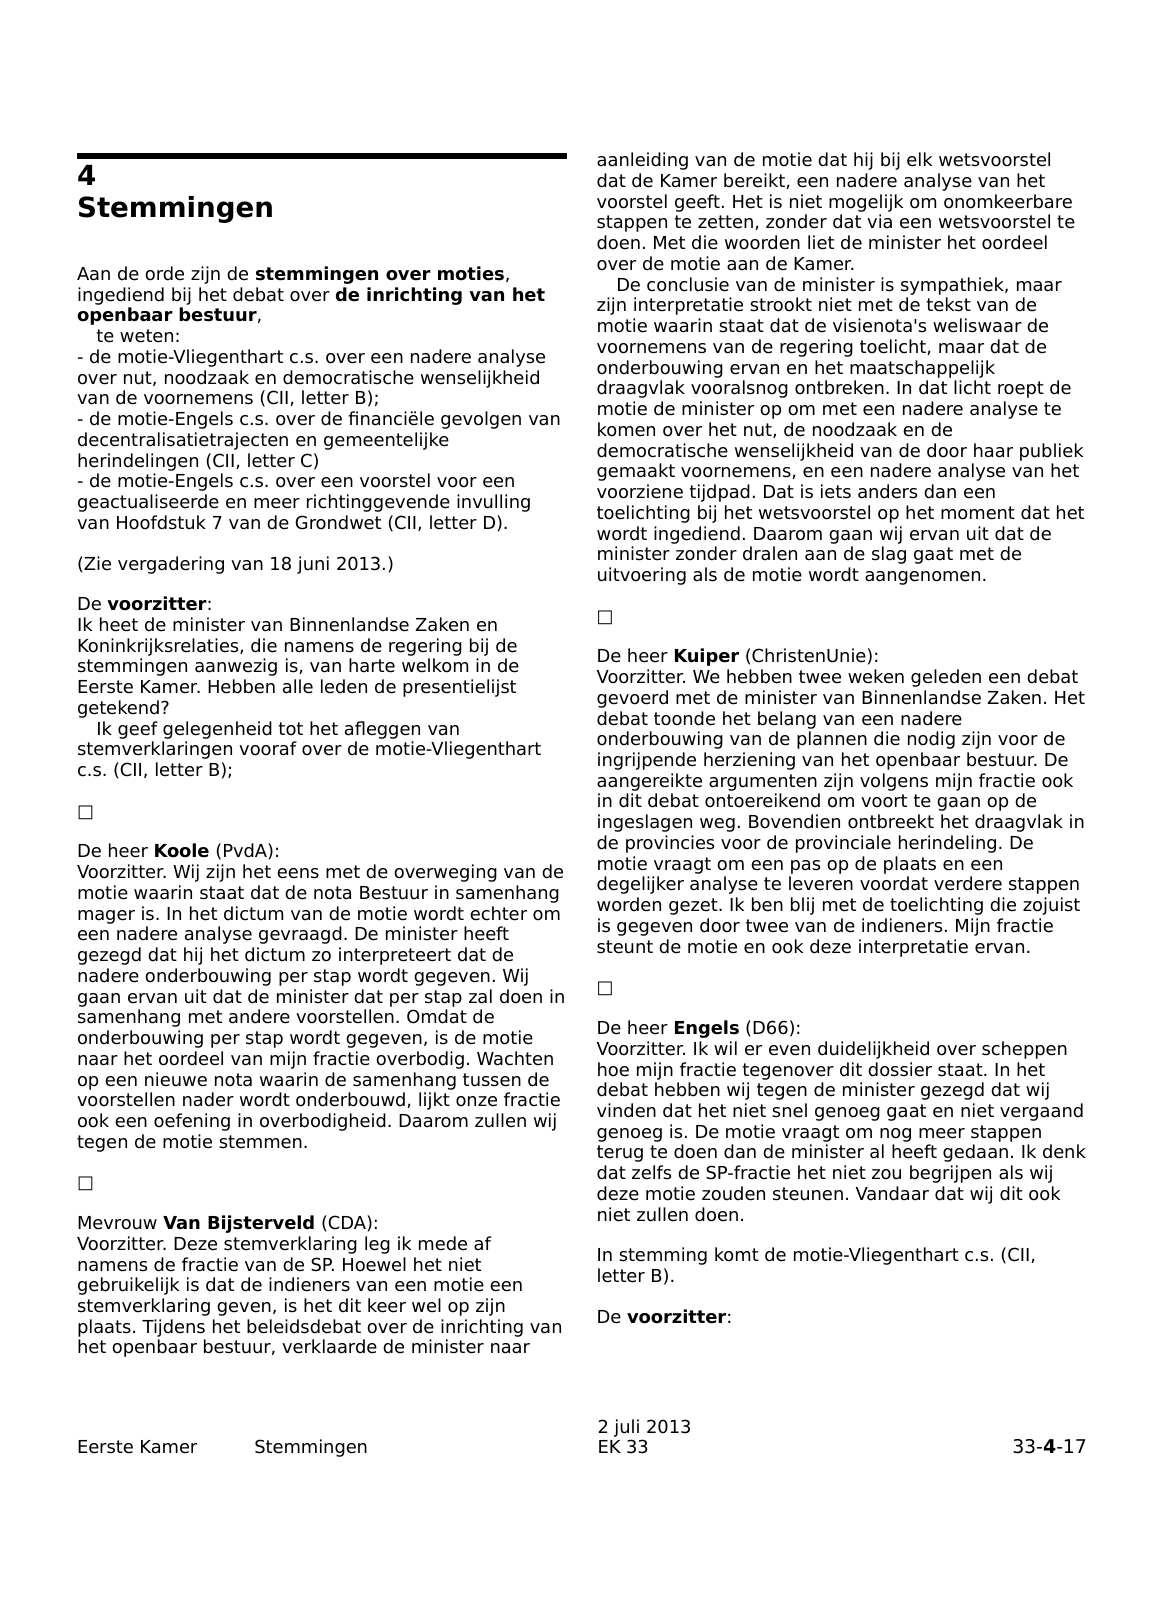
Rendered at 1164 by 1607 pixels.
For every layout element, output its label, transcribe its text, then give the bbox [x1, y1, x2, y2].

text (Zie vergadering van 18 juni 2013.) [77, 553, 567, 574]
text Aan de orde zijn de stemmingen over moties, ingediend bij het debat over de inrichting van het openbaar bestuur, [77, 264, 567, 326]
title 4 Stemmingen [77, 159, 567, 224]
text De heer Engels (D66): [596, 1018, 1087, 1039]
text te weten: [77, 326, 567, 347]
text □ [596, 606, 1087, 626]
text - de motie-Engels c.s. over de financiële gevolgen van decentralisatietrajecten en gemeentelijke herindelingen (CII, letter C) [77, 409, 567, 471]
text De voorzitter: [77, 594, 567, 615]
text Voorzitter. Ik wil er even duidelijkheid over scheppen hoe mijn fractie tegenover dit dossier staat. In het debat hebben wij tegen de minister gezegd dat wij vinden dat het niet snel genoeg gaat en niet vergaand genoeg is. De motie vraagt om nog meer stappen terug te doen dan de minister al heeft gedaan. Ik denk dat zelfs de SP-fractie het niet zou begrijpen als wij deze motie zouden steunen. Vandaar dat wij dit ook niet zullen doen. [596, 1039, 1087, 1225]
text - de motie-Vliegenthart c.s. over een nadere analyse over nut, noodzaak en democratische wenselijkheid van de voornemens (CII, letter B); [77, 347, 567, 409]
text Voorzitter. Wij zijn het eens met de overweging van de motie waarin staat dat de nota Bestuur in samenhang mager is. In het dictum van de motie wordt echter om een nadere analyse gevraagd. De minister heeft gezegd dat hij het dictum zo interpreteert dat de nadere onderbouwing per stap wordt gegeven. Wij gaan ervan uit dat de minister dat per stap zal doen in samenhang met andere voorstellen. Omdat de onderbouwing per stap wordt gegeven, is de motie naar het oordeel van mijn fractie overbodig. Wachten op een nieuwe nota waarin de samenhang tussen de voorstellen nader wordt onderbouwd, lijkt onze fractie ook een oefening in overbodigheid. Daarom zullen wij tegen de motie stemmen. [77, 862, 567, 1152]
text Voorzitter. We hebben twee weken geleden een debat gevoerd met de minister van Binnenlandse Zaken. Het debat toonde het belang van een nadere onderbouwing van de plannen die nodig zijn voor de ingrijpende herziening van het openbaar bestuur. De aangereikte argumenten zijn volgens mijn fractie ook in dit debat ontoereikend om voort te gaan op de ingeslagen weg. Bovendien ontbreekt het draagvlak in de provincies voor de provinciale herindeling. De motie vraagt om een pas op de plaats en een degelijker analyse te leveren voordat verdere stappen worden gezet. Ik ben blij met de toelichting die zojuist is gegeven door twee van de indieners. Mijn fractie steunt de motie en ook deze interpretatie ervan. [596, 667, 1087, 957]
text Ik heet de minister van Binnenlandse Zaken en Koninkrijksrelaties, die namens de regering bij de stemmingen aanwezig is, van harte welkom in de Eerste Kamer. Hebben alle leden de presentielijst getekend? [77, 615, 567, 718]
text Voorzitter. Deze stemverklaring leg ik mede af namens de fractie van de SP. Hoewel het niet gebruikelijk is dat de indieners van een motie een stemverklaring geven, is het dit keer wel op zijn plaats. Tijdens het beleidsdebat over de inrichting van het openbaar bestuur, verklaarde de minister naar [77, 1234, 567, 1358]
text De heer Kuiper (ChristenUnie): [596, 646, 1087, 667]
text Ik geef gelegenheid tot het afleggen van stemverklaringen vooraf over de motie-Vliegenthart c.s. (CII, letter B); [77, 718, 567, 781]
text In stemming komt de motie-Vliegenthart c.s. (CII, letter B). [596, 1245, 1087, 1287]
text - de motie-Engels c.s. over een voorstel voor een geactualiseerde en meer richtinggevende invulling van Hoofdstuk 7 van de Grondwet (CII, letter D). [77, 471, 567, 533]
text De conclusie van de minister is sympathiek, maar zijn interpretatie strookt niet met de tekst van de motie waarin staat dat de visienota's weliswaar de voornemens van de regering toelicht, maar dat de onderbouwing ervan en het maatschappelijk draagvlak vooralsnog ontbreken. In dat licht roept de motie de minister op om met een nadere analyse te komen over het nut, de noodzaak en de democratische wenselijkheid van de door haar publiek gemaakt voornemens, en een nadere analyse van het voorziene tijdpad. Dat is iets anders dan een toelichting bij het wetsvoorstel op het moment dat het wordt ingediend. Daarom gaan wij ervan uit dat de minister zonder dralen aan de slag gaat met de uitvoering als de motie wordt aangenomen. [596, 274, 1087, 586]
text Mevrouw Van Bijsterveld (CDA): [77, 1213, 567, 1234]
text De voorzitter: [596, 1307, 1087, 1327]
text aanleiding van de motie dat hij bij elk wetsvoorstel dat de Kamer bereikt, een nadere analyse van het voorstel geeft. Het is niet mogelijk om onomkeerbare stappen te zetten, zonder dat via een wetsvoorstel te doen. Met die woorden liet de minister het oordeel over de motie aan de Kamer. [596, 150, 1087, 274]
text □ [596, 977, 1087, 998]
text De heer Koole (PvdA): [77, 841, 567, 862]
text □ [77, 801, 567, 821]
text □ [77, 1172, 567, 1193]
